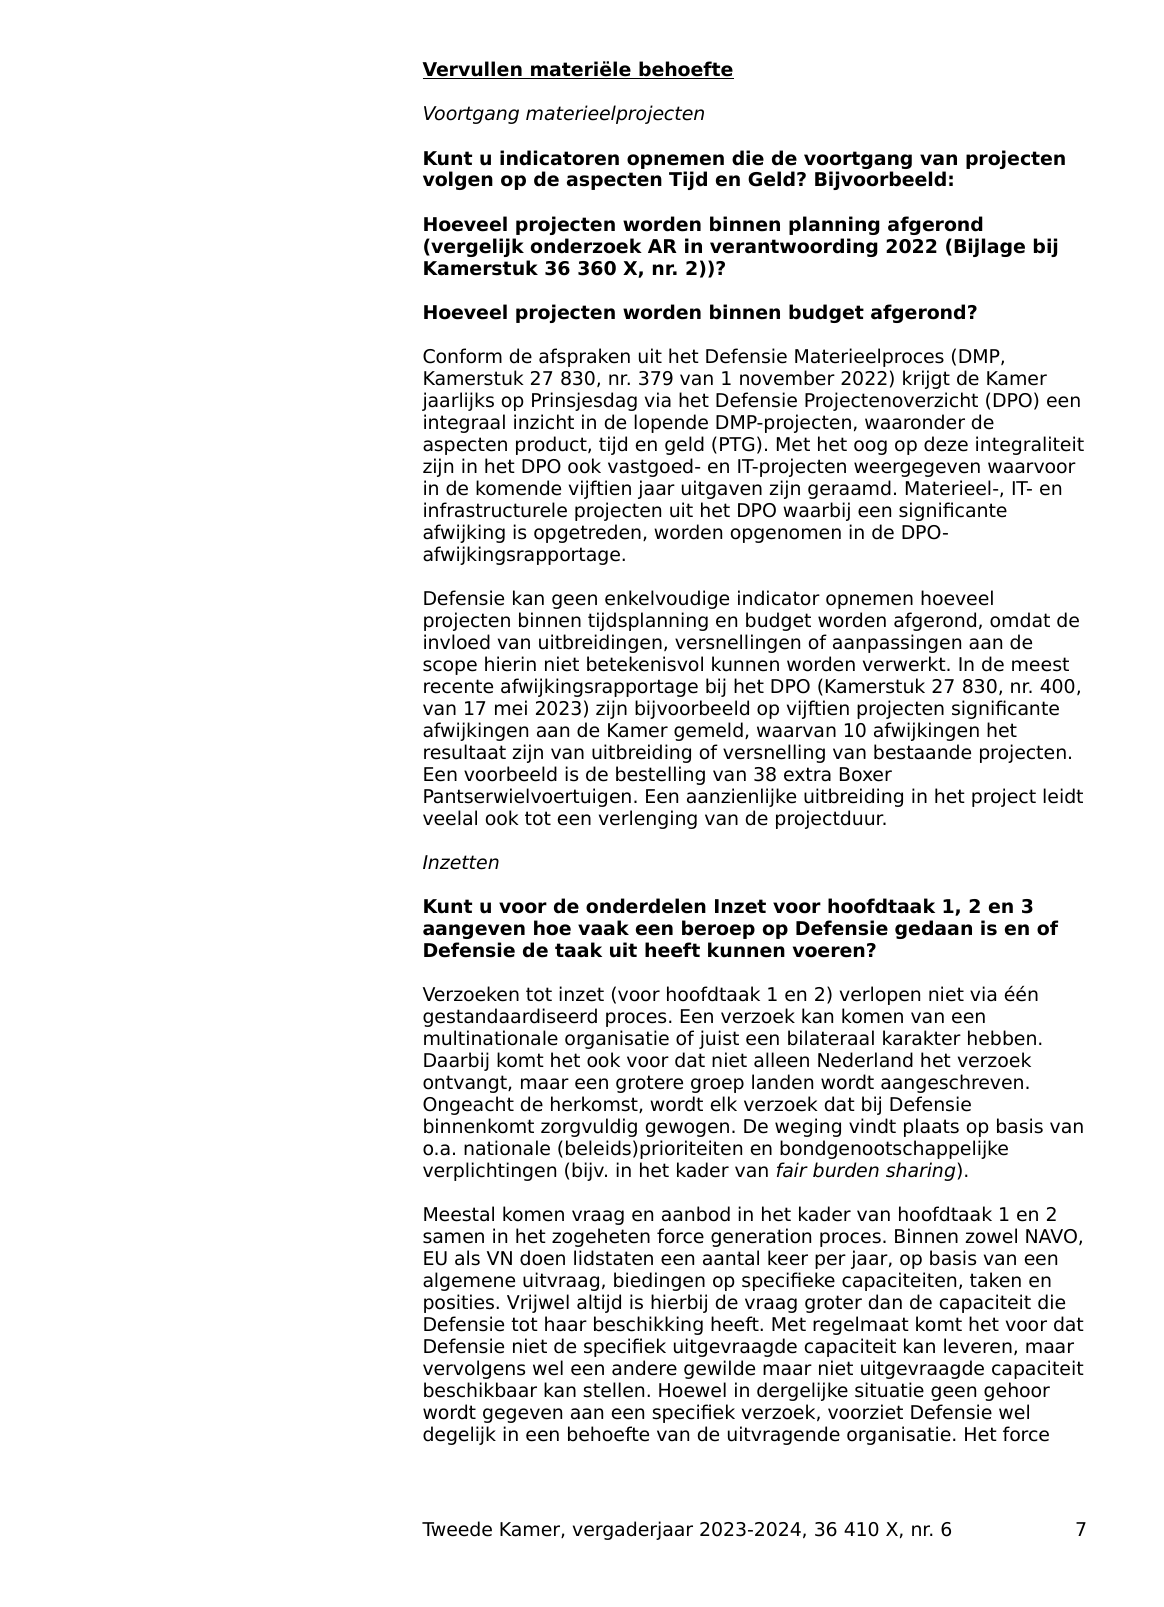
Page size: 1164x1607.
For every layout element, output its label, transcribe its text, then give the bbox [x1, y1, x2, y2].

text Meestal komen vraag en aanbod in het kader van hoofdtaak 1 en 2 samen in het zogeheten force generation proces. Binnen zowel NAVO, EU als VN doen lidstaten een aantal keer per jaar, op basis van een algemene uitvraag, biedingen op specifieke capaciteiten, taken en posities. Vrijwel altijd is hierbij de vraag groter dan de capaciteit die Defensie tot haar beschikking heeft. Met regelmaat komt het voor dat Defensie niet de specifiek uitgevraagde capaciteit kan leveren, maar vervolgens wel een andere gewilde maar niet uitgevraagde capaciteit beschikbaar kan stellen. Hoewel in dergelijke situatie geen gehoor wordt gegeven aan een specifiek verzoek, voorziet Defensie wel degelijk in een behoefte van de uitvragende organisatie. Het force [422, 1204, 1087, 1446]
subtitle Voortgang materieelprojecten [422, 103, 1087, 125]
text Defensie kan geen enkelvoudige indicator opnemen hoeveel projecten binnen tijdsplanning en budget worden afgerond, omdat de invloed van uitbreidingen, versnellingen of aanpassingen aan de scope hierin niet betekenisvol kunnen worden verwerkt. In de meest recente afwijkingsrapportage bij het DPO (Kamerstuk 27 830, nr. 400, van 17 mei 2023) zijn bijvoorbeeld op vijftien projecten significante afwijkingen aan de Kamer gemeld, waarvan 10 afwijkingen het resultaat zijn van uitbreiding of versnelling van bestaande projecten. Een voorbeeld is de bestelling van 38 extra Boxer Pantserwielvoertuigen. Een aanzienlijke uitbreiding in het project leidt veelal ook tot een verlenging van de projectduur. [422, 588, 1087, 829]
text Verzoeken tot inzet (voor hoofdtaak 1 en 2) verlopen niet via één gestandaardiseerd proces. Een verzoek kan komen van een multinationale organisatie of juist een bilateraal karakter hebben. [422, 984, 1087, 1050]
text Daarbij komt het ook voor dat niet alleen Nederland het verzoek ontvangt, maar een grotere groep landen wordt aangeschreven. Ongeacht de herkomst, wordt elk verzoek dat bij Defensie binnenkomt zorgvuldig gewogen. De weging vindt plaats op basis van o.a. nationale (beleids)prioriteiten en bondgenootschappelijke verplichtingen (bijv. in het kader van fair burden sharing). [422, 1050, 1087, 1182]
subtitle Inzetten [422, 852, 1087, 874]
subtitle Hoeveel projecten worden binnen budget afgerond? [422, 302, 1087, 324]
subtitle Kunt u indicatoren opnemen die de voortgang van projecten volgen op de aspecten Tijd en Geld? Bijvoorbeeld: [422, 147, 1087, 191]
subtitle Vervullen materiële behoefte [422, 59, 1087, 81]
subtitle Hoeveel projecten worden binnen planning afgerond (vergelijk onderzoek AR in verantwoording 2022 (Bijlage bij Kamerstuk 36 360 X, nr. 2))? [422, 213, 1087, 279]
text Conform de afspraken uit het Defensie Materieelproces (DMP, Kamerstuk 27 830, nr. 379 van 1 november 2022) krijgt de Kamer jaarlijks op Prinsjesdag via het Defensie Projectenoverzicht (DPO) een integraal inzicht in de lopende DMP-projecten, waaronder de aspecten product, tijd en geld (PTG). Met het oog op deze integraliteit zijn in het DPO ook vastgoed- en IT-projecten weergegeven waarvoor in de komende vijftien jaar uitgaven zijn geraamd. Materieel-, IT- en infrastructurele projecten uit het DPO waarbij een significante afwijking is opgetreden, worden opgenomen in de DPO-afwijkingsrapportage. [422, 346, 1087, 566]
subtitle Kunt u voor de onderdelen Inzet voor hoofdtaak 1, 2 en 3 aangeven hoe vaak een beroep op Defensie gedaan is en of Defensie de taak uit heeft kunnen voeren? [422, 896, 1087, 962]
